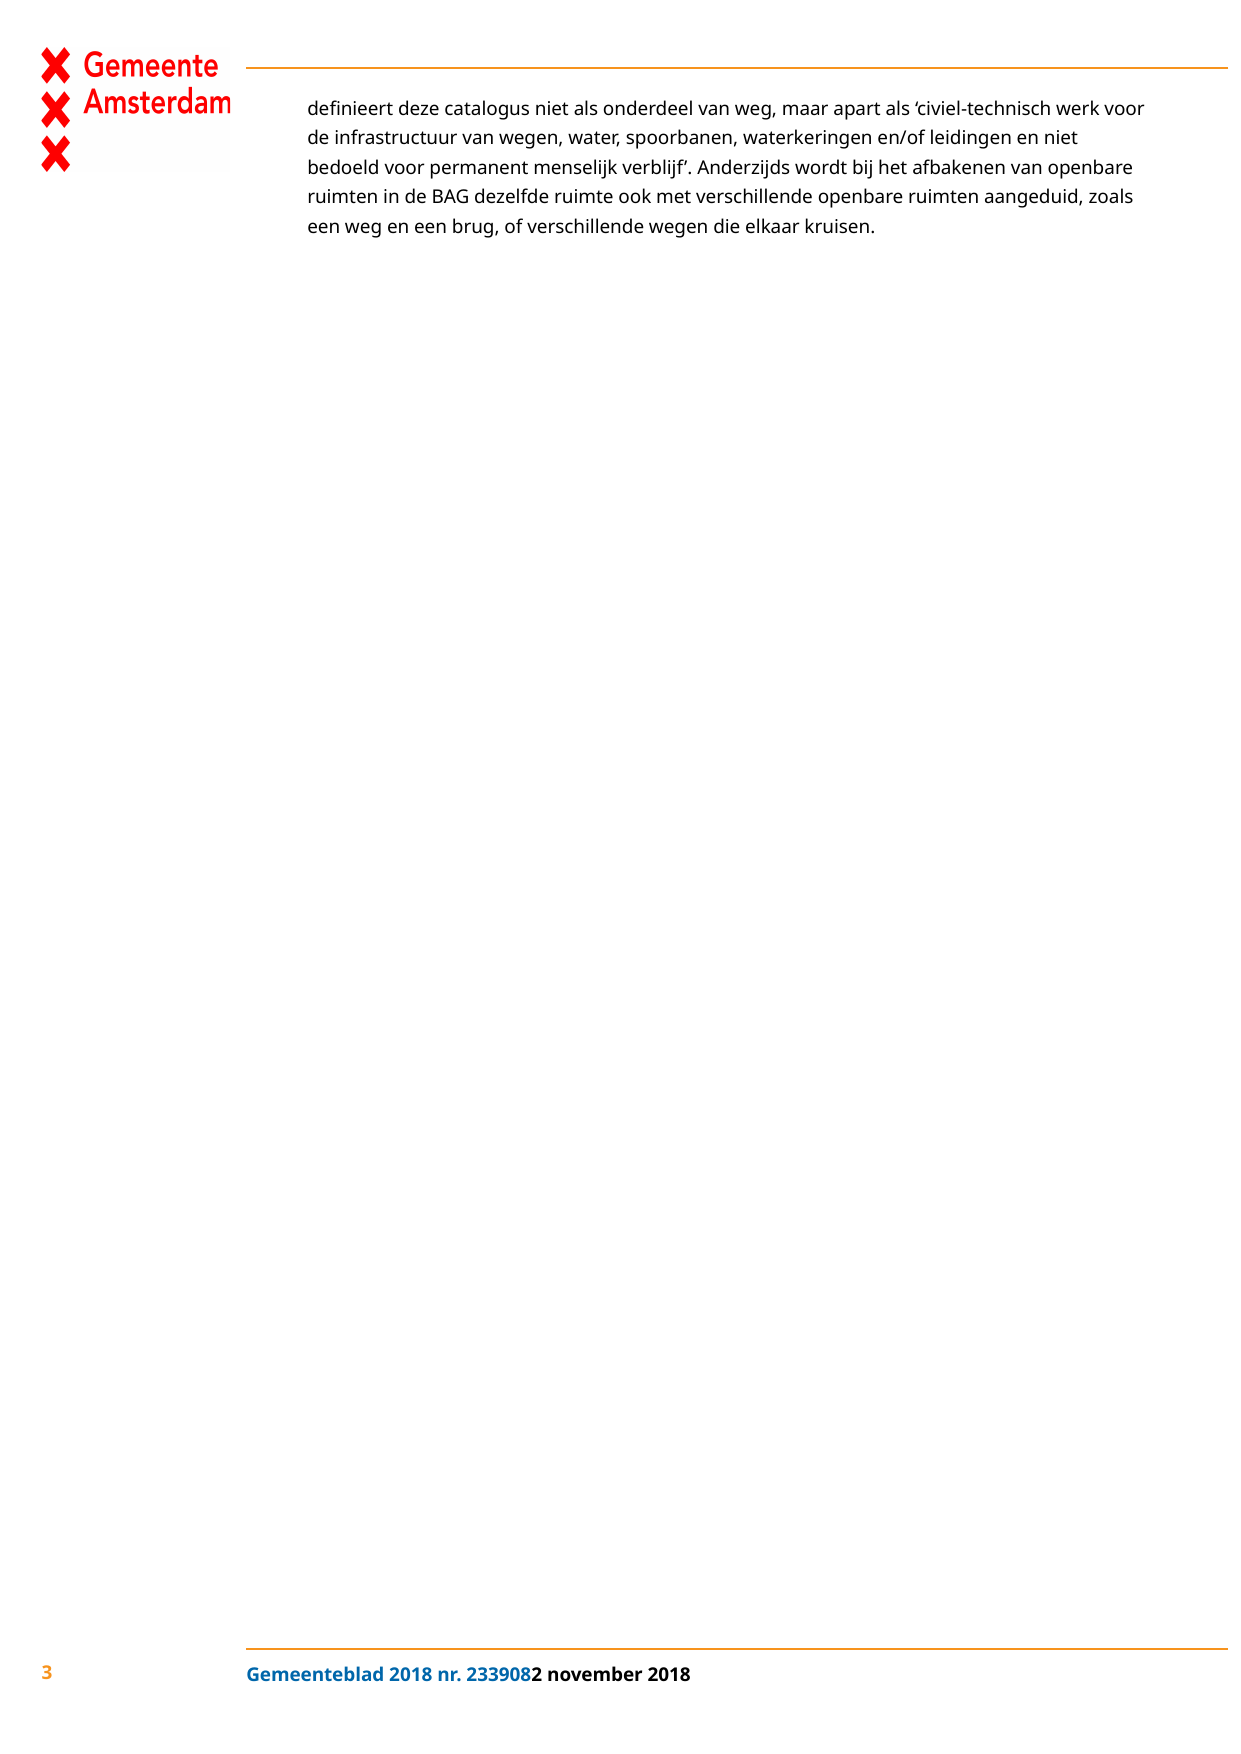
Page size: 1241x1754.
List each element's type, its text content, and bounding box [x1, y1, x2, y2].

picture [41, 47, 231, 172]
list definieert deze catalogus niet als onderdeel van weg, maar apart als ‘civiel-technisch werk voor de infrastructuur van wegen, water, spoorbanen, waterkeringen en/of leidingen en niet bedoeld voor permanent menselijk verblijf’. Anderzijds wordt bij het afbakenen van openbare ruimten in de BAG dezelfde ruimte ook met verschillende openbare ruimten aangeduid, zoals een weg en een brug, of verschillende wegen die elkaar kruisen. [248, 95, 1152, 239]
